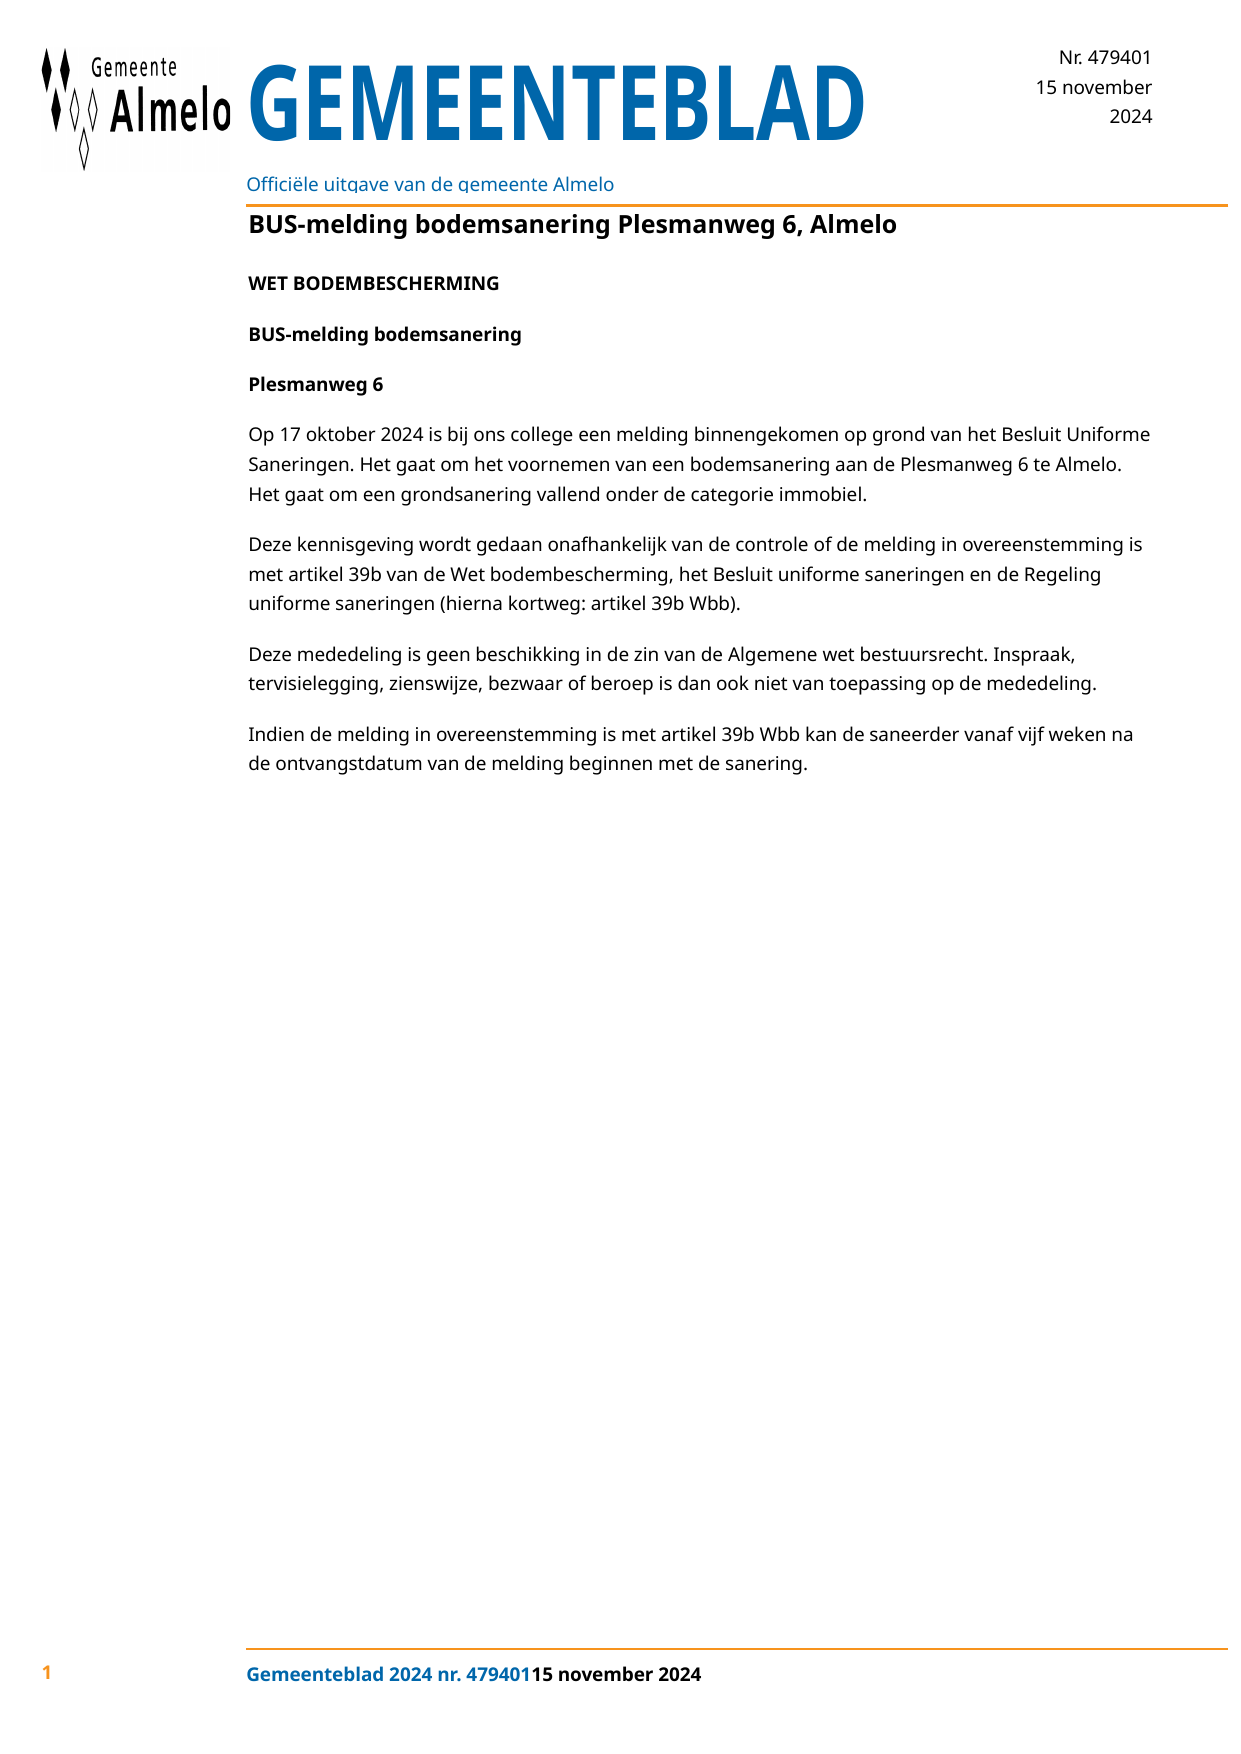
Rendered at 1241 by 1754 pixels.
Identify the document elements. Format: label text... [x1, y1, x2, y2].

text Deze kennisgeving wordt gedaan onafhankelijk van de controle of de melding in overeenstemming is met artikel 39b van de Wet bodembescherming, het Besluit uniforme saneringen en de Regeling uniforme saneringen (hierna kortweg: artikel 39b Wbb). [248, 531, 1152, 616]
text Op 17 oktober 2024 is bij ons college een melding binnengekomen op grond van het Besluit Uniforme Saneringen. Het gaat om het voornemen van een bodemsanering aan de Plesmanweg 6 te Almelo. Het gaat om een grondsanering vallend onder de categorie immobiel. [248, 422, 1152, 506]
text Indien de melding in overeenstemming is met artikel 39b Wbb kan de saneerder vanaf vijf weken na de ontvangstdatum van de melding beginnen met de sanering. [248, 721, 1152, 776]
text Deze mededeling is geen beschikking in de zin van de Algemene wet bestuursrecht. Inspraak, tervisielegging, zienswijze, bezwaar of beroep is dan ook niet van toepassing op de mededeling. [248, 641, 1152, 696]
text Plesmanweg 6 [248, 371, 1152, 397]
text WET BODEMBESCHERMING [248, 270, 1152, 296]
text BUS-melding bodemsanering [248, 321, 1152, 346]
text BUS-melding bodemsanering Plesmanweg 6, Almelo [248, 207, 1152, 241]
picture [41, 47, 231, 172]
